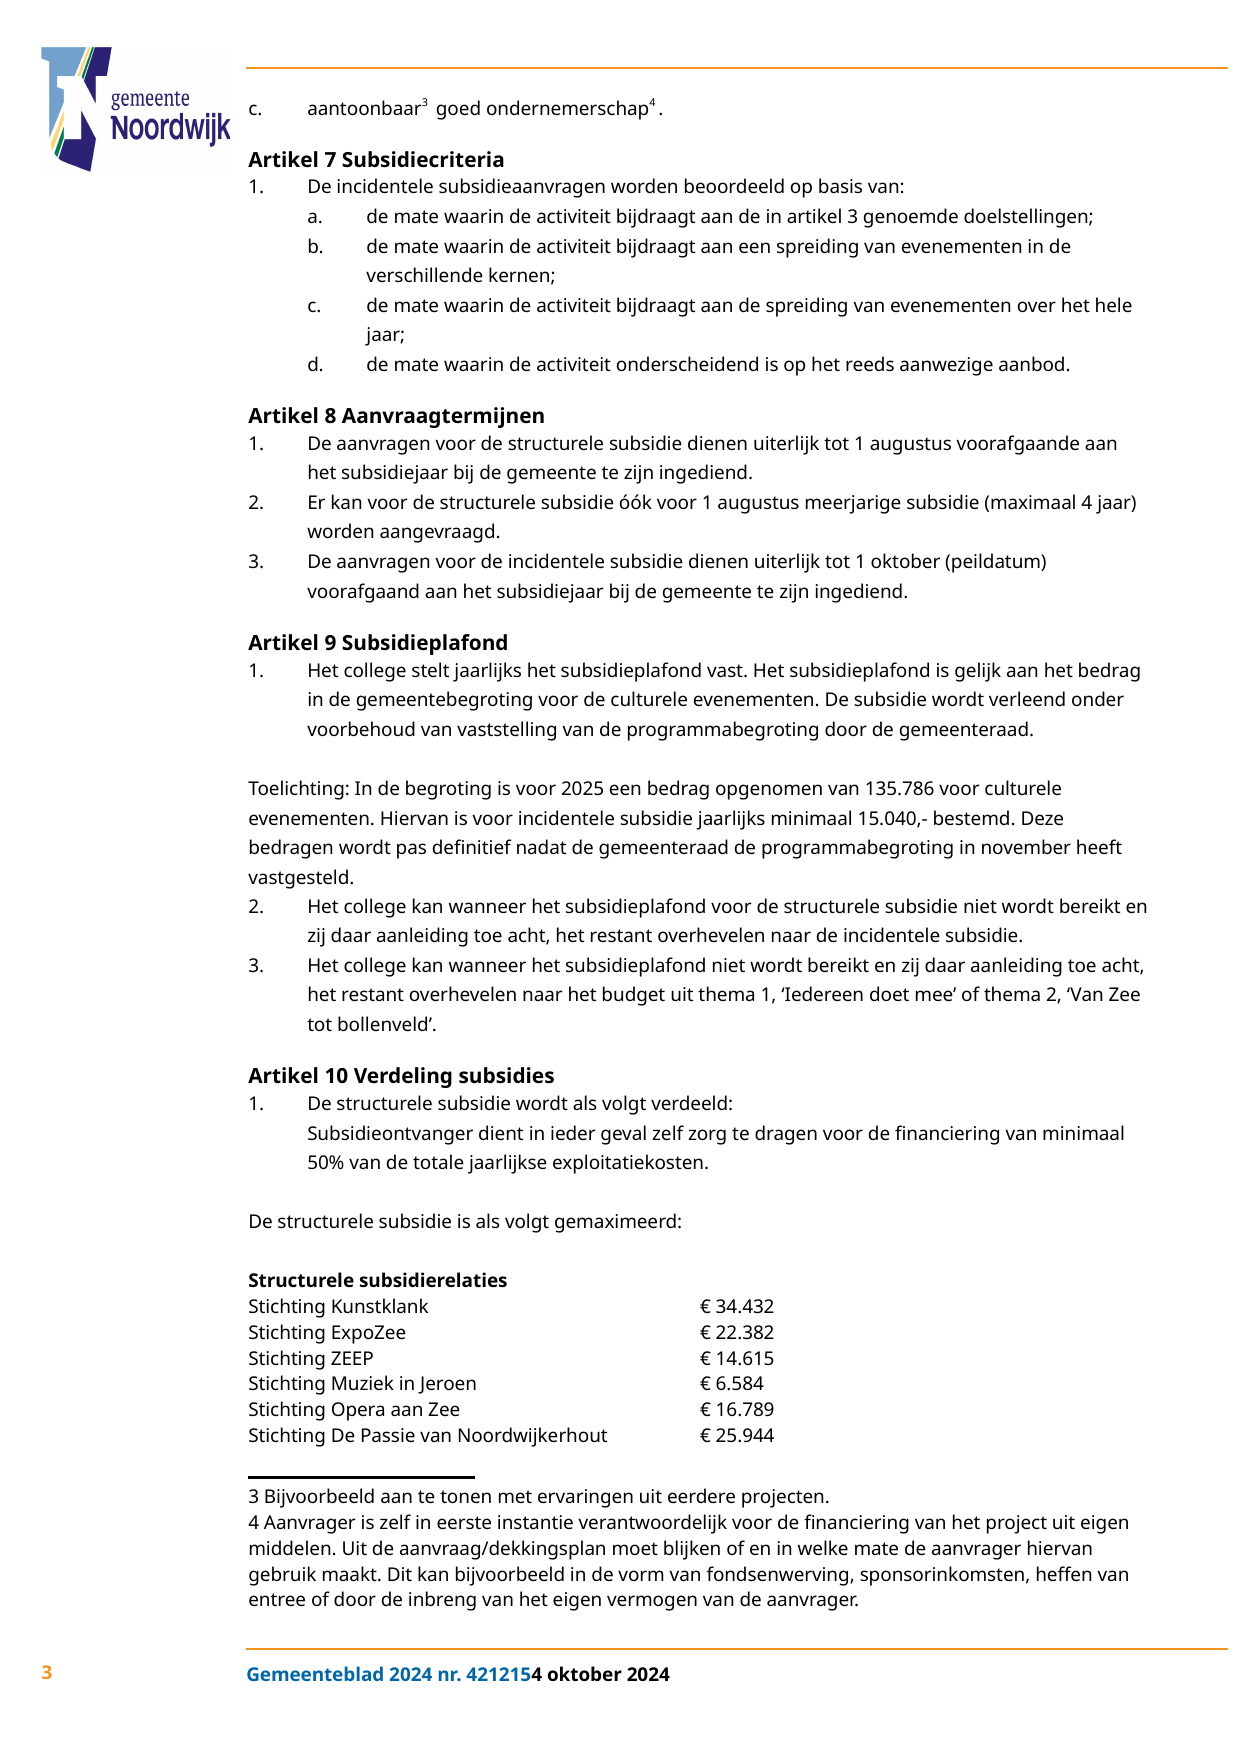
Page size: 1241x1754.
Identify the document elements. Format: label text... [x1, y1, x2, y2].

table_cell € 22.382 [700, 1319, 1152, 1345]
list De aanvragen voor de structurele subsidie dienen uiterlijk tot 1 augustus voorafgaande aan het subsidiejaar bij de gemeente te zijn ingediend. [248, 430, 1152, 485]
list De structurele subsidie wordt als volgt verdeeld: [248, 1090, 1152, 1116]
text Artikel 10 Verdeling subsidies [248, 1062, 1152, 1090]
list Bijvoorbeeld aan te tonen met ervaringen uit eerdere projecten. [248, 1483, 1152, 1509]
list Het college stelt jaarlijks het subsidieplafond vast. Het subsidieplafond is gelijk aan het bedrag in de gemeentebegroting voor de culturele evenementen. De subsidie wordt verleend onder voorbehoud van vaststelling van de programmabegroting door de gemeenteraad. [248, 657, 1152, 742]
table_header Structurele subsidierelaties [248, 1268, 700, 1293]
list de mate waarin de activiteit onderscheidend is op het reeds aanwezige aanbod. [307, 351, 1152, 377]
table_cell Stichting Kunstklank [248, 1294, 700, 1319]
text Artikel 8 Aanvraagtermijnen [248, 402, 1152, 430]
list De aanvragen voor de incidentele subsidie dienen uiterlijk tot 1 oktober (peildatum) voorafgaand aan het subsidiejaar bij de gemeente te zijn ingediend. [248, 548, 1152, 604]
table_cell € 25.944 [700, 1422, 1152, 1448]
list Het college kan wanneer het subsidieplafond niet wordt bereikt en zij daar aanleiding toe acht, het restant overhevelen naar het budget uit thema 1, ‘Iedereen doet mee’ of thema 2, ‘Van Zee tot bollenveld’. [248, 952, 1152, 1037]
table_cell € 6.584 [700, 1371, 1152, 1396]
table_cell € 16.789 [700, 1396, 1152, 1422]
list Aanvrager is zelf in eerste instantie verantwoordelijk voor de financiering van het project uit eigen middelen. Uit de aanvraag/dekkingsplan moet blijken of en in welke mate de aanvrager hiervan gebruik maakt. Dit kan bijvoorbeeld in de vorm van fondsenwerving, sponsorinkomsten, heffen van entree of door de inbreng van het eigen vermogen van de aanvrager. [248, 1509, 1152, 1612]
text De structurele subsidie is als volgt gemaximeerd: [248, 1208, 1152, 1234]
text Artikel 9 Subsidieplafond [248, 628, 1152, 657]
table_cell Stichting Muziek in Jeroen [248, 1371, 700, 1396]
table_cell € 34.432 [700, 1294, 1152, 1319]
table_cell Stichting Opera aan Zee [248, 1396, 700, 1422]
list Er kan voor de structurele subsidie óók voor 1 augustus meerjarige subsidie (maximaal 4 jaar) worden aangevraagd. [248, 489, 1152, 544]
table_cell Stichting ExpoZee [248, 1319, 700, 1345]
table_cell Stichting De Passie van Noordwijkerhout [248, 1422, 700, 1448]
text Artikel 7 Subsidiecriteria [248, 145, 1152, 174]
table_cell Stichting ZEEP [248, 1345, 700, 1371]
list Het college kan wanneer het subsidieplafond voor de structurele subsidie niet wordt bereikt en zij daar aanleiding toe acht, het restant overhevelen naar de incidentele subsidie. [248, 893, 1152, 948]
list De incidentele subsidieaanvragen worden beoordeeld op basis van: [248, 174, 1152, 199]
list Subsidieontvanger dient in ieder geval zelf zorg te dragen voor de financiering van minimaal 50% van de totale jaarlijkse exploitatiekosten. [248, 1120, 1152, 1175]
list aantoonbaar goed ondernemerschap. [248, 95, 1152, 121]
list de mate waarin de activiteit bijdraagt aan een spreiding van evenementen in de verschillende kernen; [307, 233, 1152, 288]
picture [41, 47, 231, 172]
table_header [700, 1268, 1152, 1293]
table_cell € 14.615 [700, 1345, 1152, 1371]
list de mate waarin de activiteit bijdraagt aan de spreiding van evenementen over het hele jaar; [307, 292, 1152, 347]
list de mate waarin de activiteit bijdraagt aan de in artikel 3 genoemde doelstellingen; [307, 203, 1152, 229]
table_header Toelichting: In de begroting is voor 2025 een bedrag opgenomen van 135.786 voor culturele evenementen. Hiervan is voor incidentele subsidie jaarlijks minimaal 15.040,- bestemd. Deze bedragen wordt pas definitief nadat de gemeenteraad de programmabegroting in november heeft vastgesteld. [248, 775, 1152, 890]
